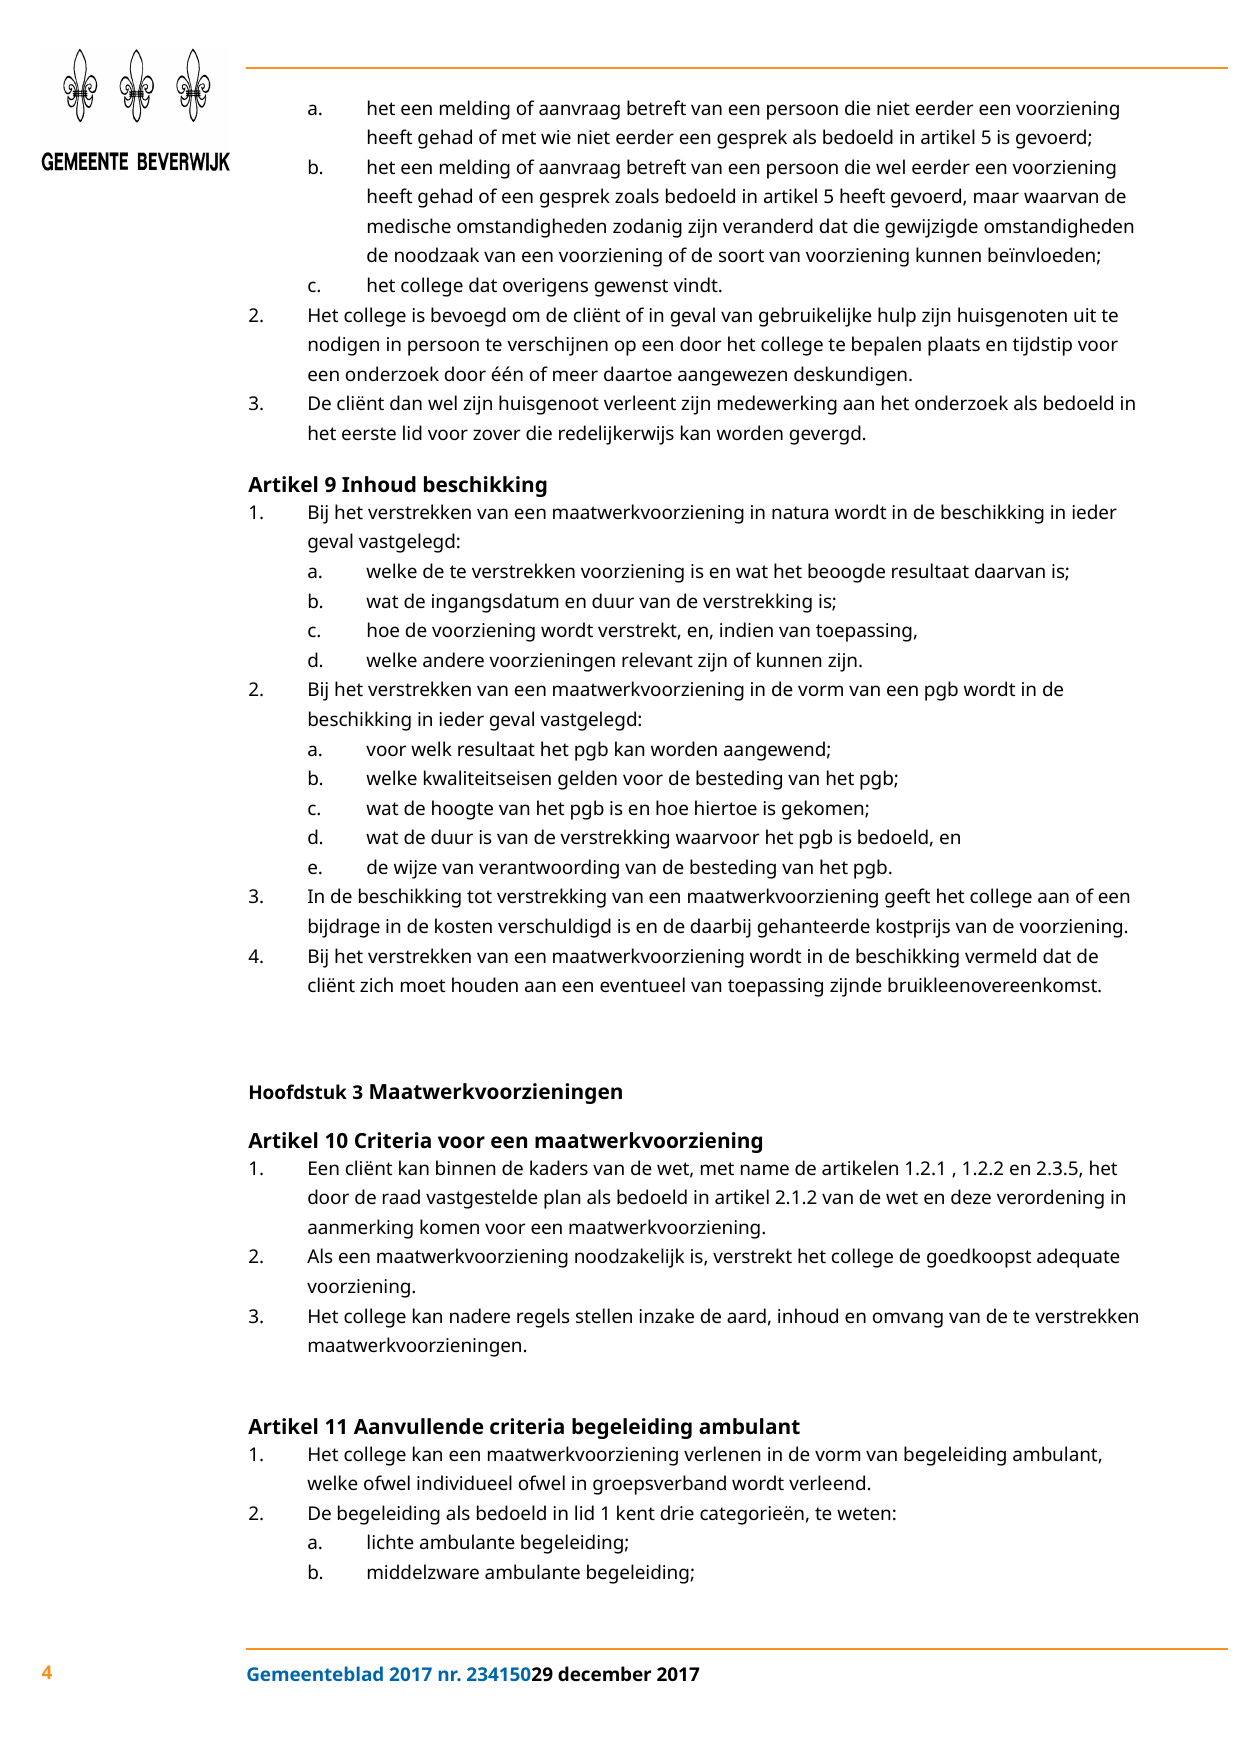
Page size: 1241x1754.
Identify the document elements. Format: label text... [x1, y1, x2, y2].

list wat de ingangsdatum en duur van de verstrekking is; [307, 588, 1152, 613]
list Het college kan nadere regels stellen inzake de aard, inhoud en omvang van de te verstrekken maatwerkvoorzieningen. [248, 1303, 1152, 1358]
picture [41, 47, 231, 172]
list welke de te verstrekken voorziening is en wat het beoogde resultaat daarvan is; [307, 558, 1152, 584]
list welke andere voorzieningen relevant zijn of kunnen zijn. [307, 647, 1152, 673]
list Het college kan een maatwerkvoorziening verlenen in de vorm van begeleiding ambulant, welke ofwel individueel ofwel in groepsverband wordt verleend. [248, 1441, 1152, 1496]
list De cliënt dan wel zijn huisgenoot verleent zijn medewerking aan het onderzoek als bedoeld in het eerste lid voor zover die redelijkerwijs kan worden gevergd. [248, 391, 1152, 446]
list Een cliënt kan binnen de kaders van de wet, met name de artikelen 1.2.1 , 1.2.2 en 2.3.5, het door de raad vastgestelde plan als bedoeld in artikel 2.1.2 van de wet en deze verordening in aanmerking komen voor een maatwerkvoorziening. [248, 1155, 1152, 1240]
text Hoofdstuk 3 Maatwerkvoorzieningen [248, 1077, 1152, 1106]
list hoe de voorziening wordt verstrekt, en, indien van toepassing, [307, 617, 1152, 643]
list het college dat overigens gewenst vindt. [307, 272, 1152, 298]
list Als een maatwerkvoorziening noodzakelijk is, verstrekt het college de goedkoopst adequate voorziening. [248, 1244, 1152, 1299]
text Artikel 10 Criteria voor een maatwerkvoorziening [248, 1126, 1152, 1155]
list het een melding of aanvraag betreft van een persoon die wel eerder een voorziening heeft gehad of een gesprek zoals bedoeld in artikel 5 heeft gevoerd, maar waarvan de medische omstandigheden zodanig zijn veranderd dat die gewijzigde omstandigheden de noodzaak van een voorziening of de soort van voorziening kunnen beïnvloeden; [307, 154, 1152, 268]
list middelzware ambulante begeleiding; [307, 1559, 1152, 1585]
text Artikel 11 Aanvullende criteria begeleiding ambulant [248, 1412, 1152, 1441]
list Bij het verstrekken van een maatwerkvoorziening wordt in de beschikking vermeld dat de cliënt zich moet houden aan een eventueel van toepassing zijnde bruikleenovereenkomst. [248, 943, 1152, 998]
list Bij het verstrekken van een maatwerkvoorziening in natura wordt in de beschikking in ieder geval vastgelegd: [248, 499, 1152, 554]
list welke kwaliteitseisen gelden voor de besteding van het pgb; [307, 765, 1152, 791]
list lichte ambulante begeleiding; [307, 1529, 1152, 1555]
list de wijze van verantwoording van de besteding van het pgb. [307, 854, 1152, 880]
list wat de hoogte van het pgb is en hoe hiertoe is gekomen; [307, 795, 1152, 821]
list wat de duur is van de verstrekking waarvoor het pgb is bedoeld, en [307, 824, 1152, 850]
list het een melding of aanvraag betreft van een persoon die niet eerder een voorziening heeft gehad of met wie niet eerder een gesprek als bedoeld in artikel 5 is gevoerd; [307, 95, 1152, 150]
list Het college is bevoegd om de cliënt of in geval van gebruikelijke hulp zijn huisgenoten uit te nodigen in persoon te verschijnen op een door het college te bepalen plaats en tijdstip voor een onderzoek door één of meer daartoe aangewezen deskundigen. [248, 302, 1152, 387]
list Bij het verstrekken van een maatwerkvoorziening in de vorm van een pgb wordt in de beschikking in ieder geval vastgelegd: [248, 677, 1152, 732]
text Artikel 9 Inhoud beschikking [248, 471, 1152, 499]
list De begeleiding als bedoeld in lid 1 kent drie categorieën, te weten: [248, 1500, 1152, 1526]
list In de beschikking tot verstrekking van een maatwerkvoorziening geeft het college aan of een bijdrage in de kosten verschuldigd is en de daarbij gehanteerde kostprijs van de voorziening. [248, 884, 1152, 939]
list voor welk resultaat het pgb kan worden aangewend; [307, 736, 1152, 761]
